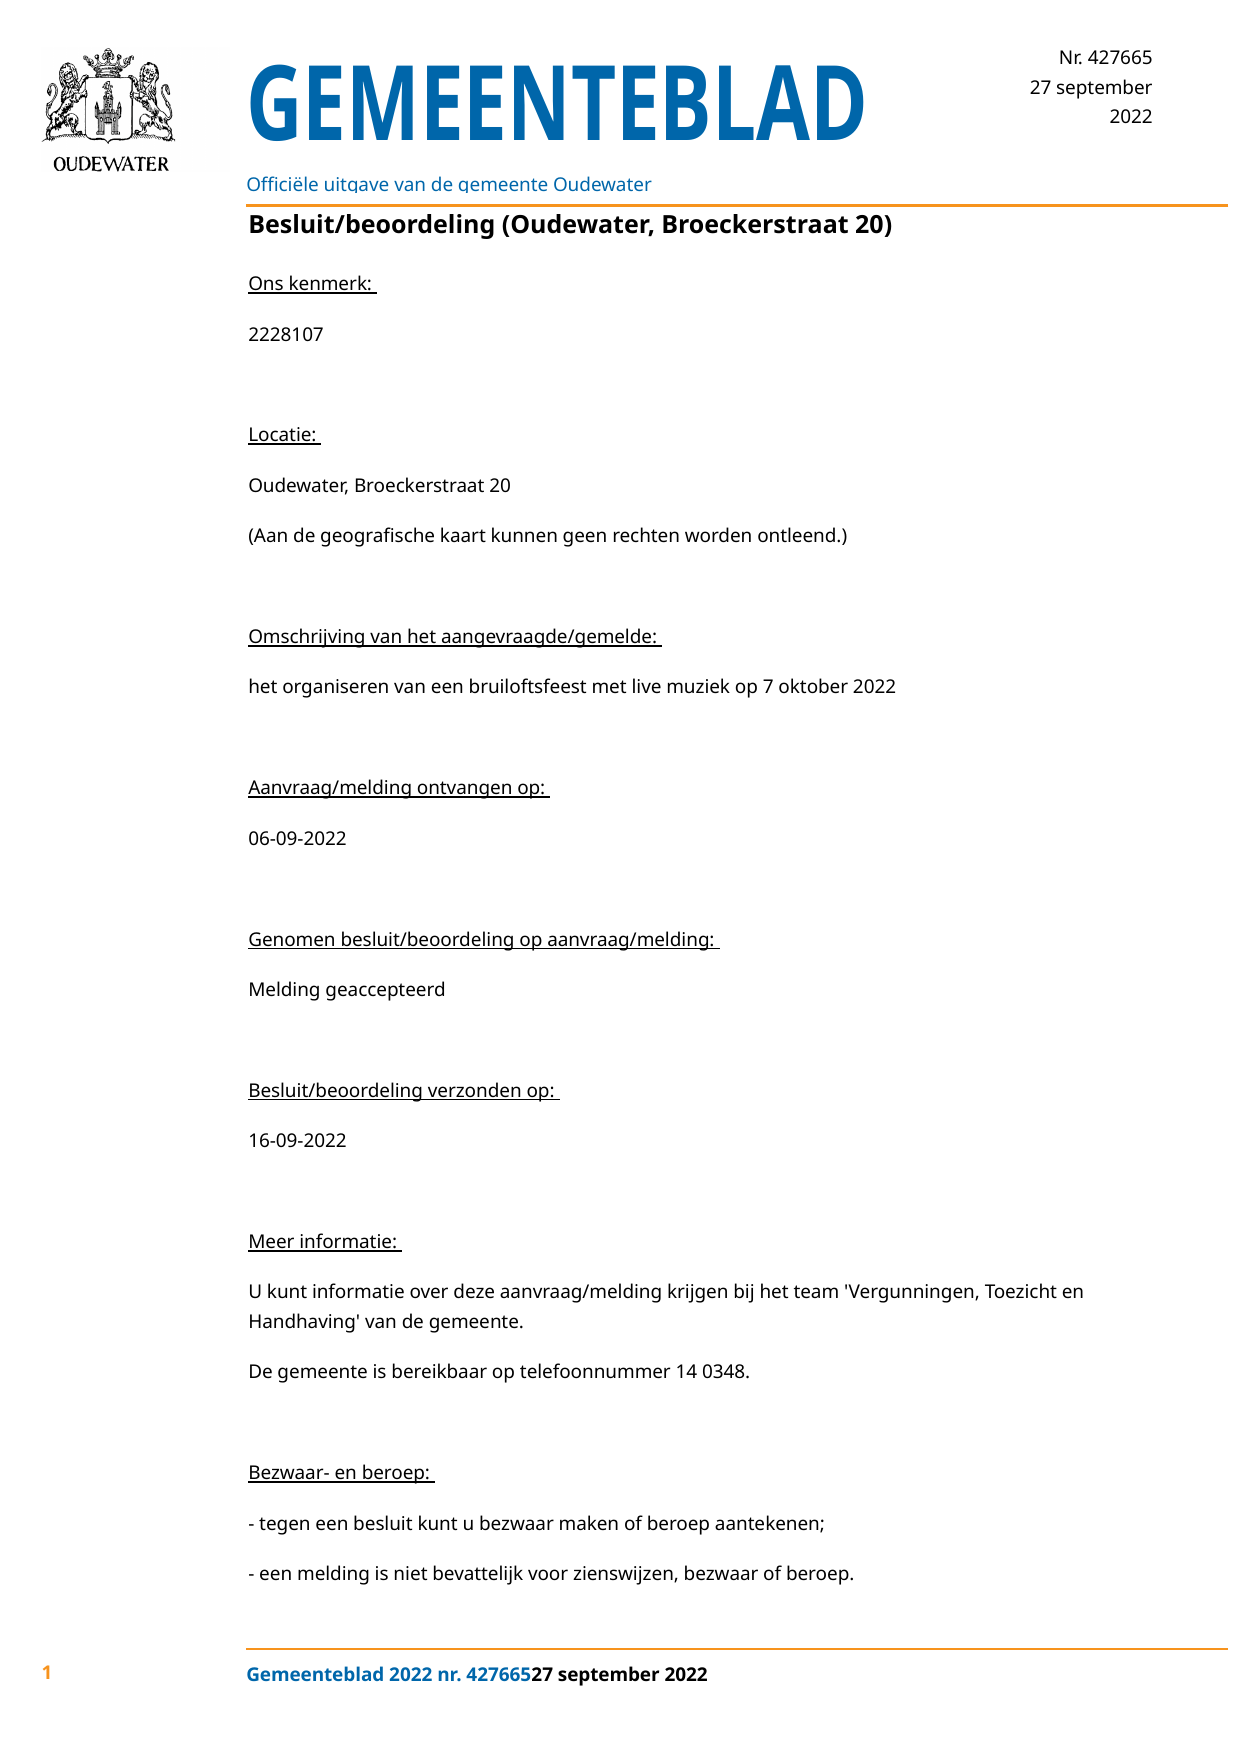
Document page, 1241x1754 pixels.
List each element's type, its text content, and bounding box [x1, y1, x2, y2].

picture [41, 47, 231, 172]
text het organiseren van een bruiloftsfeest met live muziek op 7 oktober 2022 [248, 674, 1152, 699]
text U kunt informatie over deze aanvraag/melding krijgen bij het team 'Vergunningen, Toezicht en Handhaving' van de gemeente. [248, 1279, 1152, 1334]
text Genomen besluit/beoordeling op aanvraag/melding: [248, 926, 1152, 951]
text Omschrijving van het aangevraagde/gemelde: [248, 623, 1152, 649]
text Besluit/beoordeling verzonden op: [248, 1077, 1152, 1103]
text Melding geaccepteerd [248, 976, 1152, 1002]
text Bezwaar- en beroep: [248, 1459, 1152, 1485]
text - tegen een besluit kunt u bezwaar maken of beroep aantekenen; [248, 1510, 1152, 1536]
text 2228107 [248, 321, 1152, 346]
text Ons kenmerk: [248, 270, 1152, 296]
text Oudewater, Broeckerstraat 20 [248, 472, 1152, 498]
text Besluit/beoordeling (Oudewater, Broeckerstraat 20) [248, 207, 1152, 241]
text Aanvraag/melding ontvangen op: [248, 774, 1152, 800]
text 06-09-2022 [248, 825, 1152, 851]
text (Aan de geografische kaart kunnen geen rechten worden ontleend.) [248, 522, 1152, 548]
text Locatie: [248, 422, 1152, 447]
text - een melding is niet bevattelijk voor zienswijzen, bezwaar of beroep. [248, 1560, 1152, 1586]
text De gemeente is bereikbaar op telefoonnummer 14 0348. [248, 1359, 1152, 1384]
text Meer informatie: [248, 1228, 1152, 1254]
text 16-09-2022 [248, 1127, 1152, 1153]
